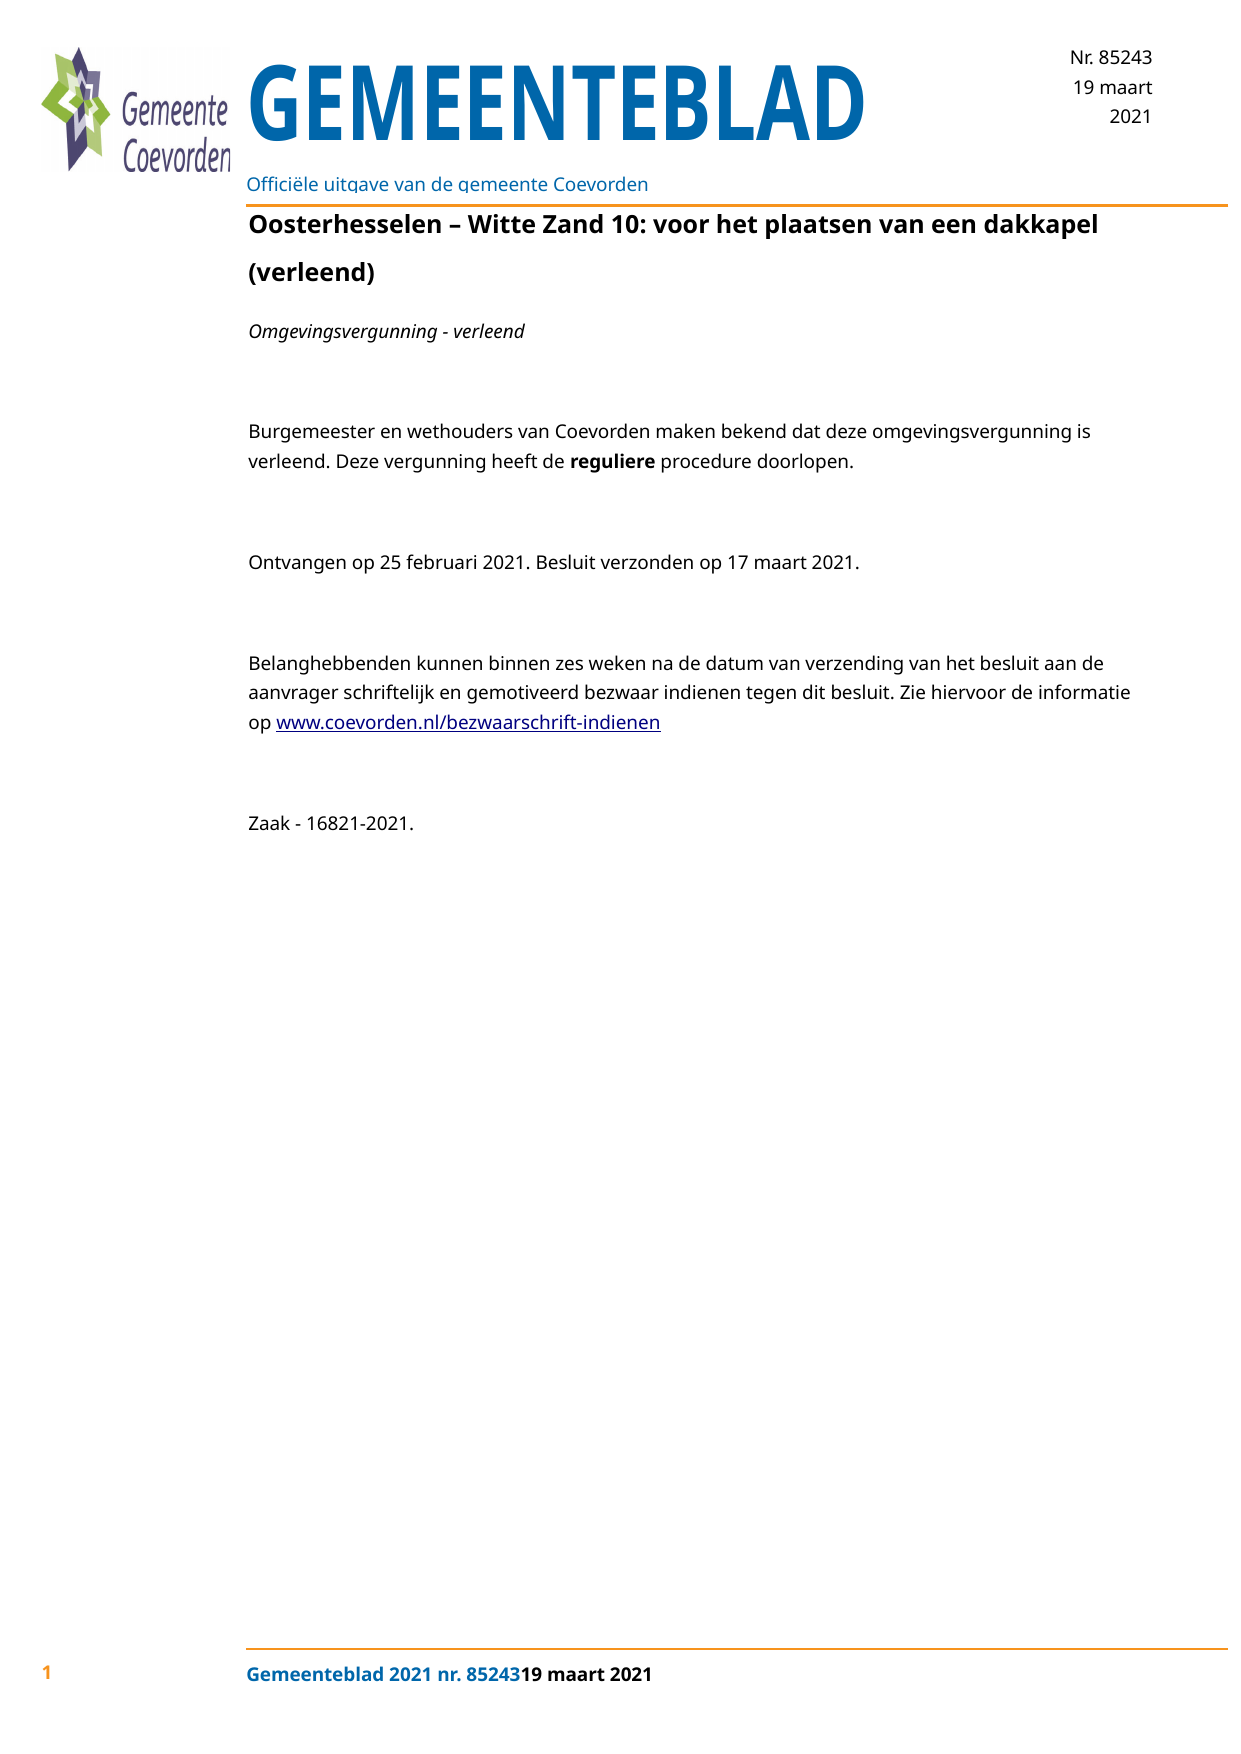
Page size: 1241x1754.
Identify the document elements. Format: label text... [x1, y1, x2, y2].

text Oosterhesselen – Witte Zand 10: voor het plaatsen van een dakkapel (verleend) [248, 207, 1152, 288]
text Belanghebbenden kunnen binnen zes weken na de datum van verzending van het besluit aan de aanvrager schriftelijk en gemotiveerd bezwaar indienen tegen dit besluit. Zie hiervoor de informatie op www.coevorden.nl/bezwaarschrift-indienen [248, 650, 1152, 735]
picture [41, 47, 231, 172]
text Ontvangen op 25 februari 2021. Besluit verzonden op 17 maart 2021. [248, 549, 1152, 575]
text Omgevingsvergunning - verleend [248, 318, 1152, 344]
text Zaak - 16821-2021. [248, 810, 1152, 836]
text Burgemeester en wethouders van Coevorden maken bekend dat deze omgevingsvergunning is verleend. Deze vergunning heeft de reguliere procedure doorlopen. [248, 419, 1152, 474]
